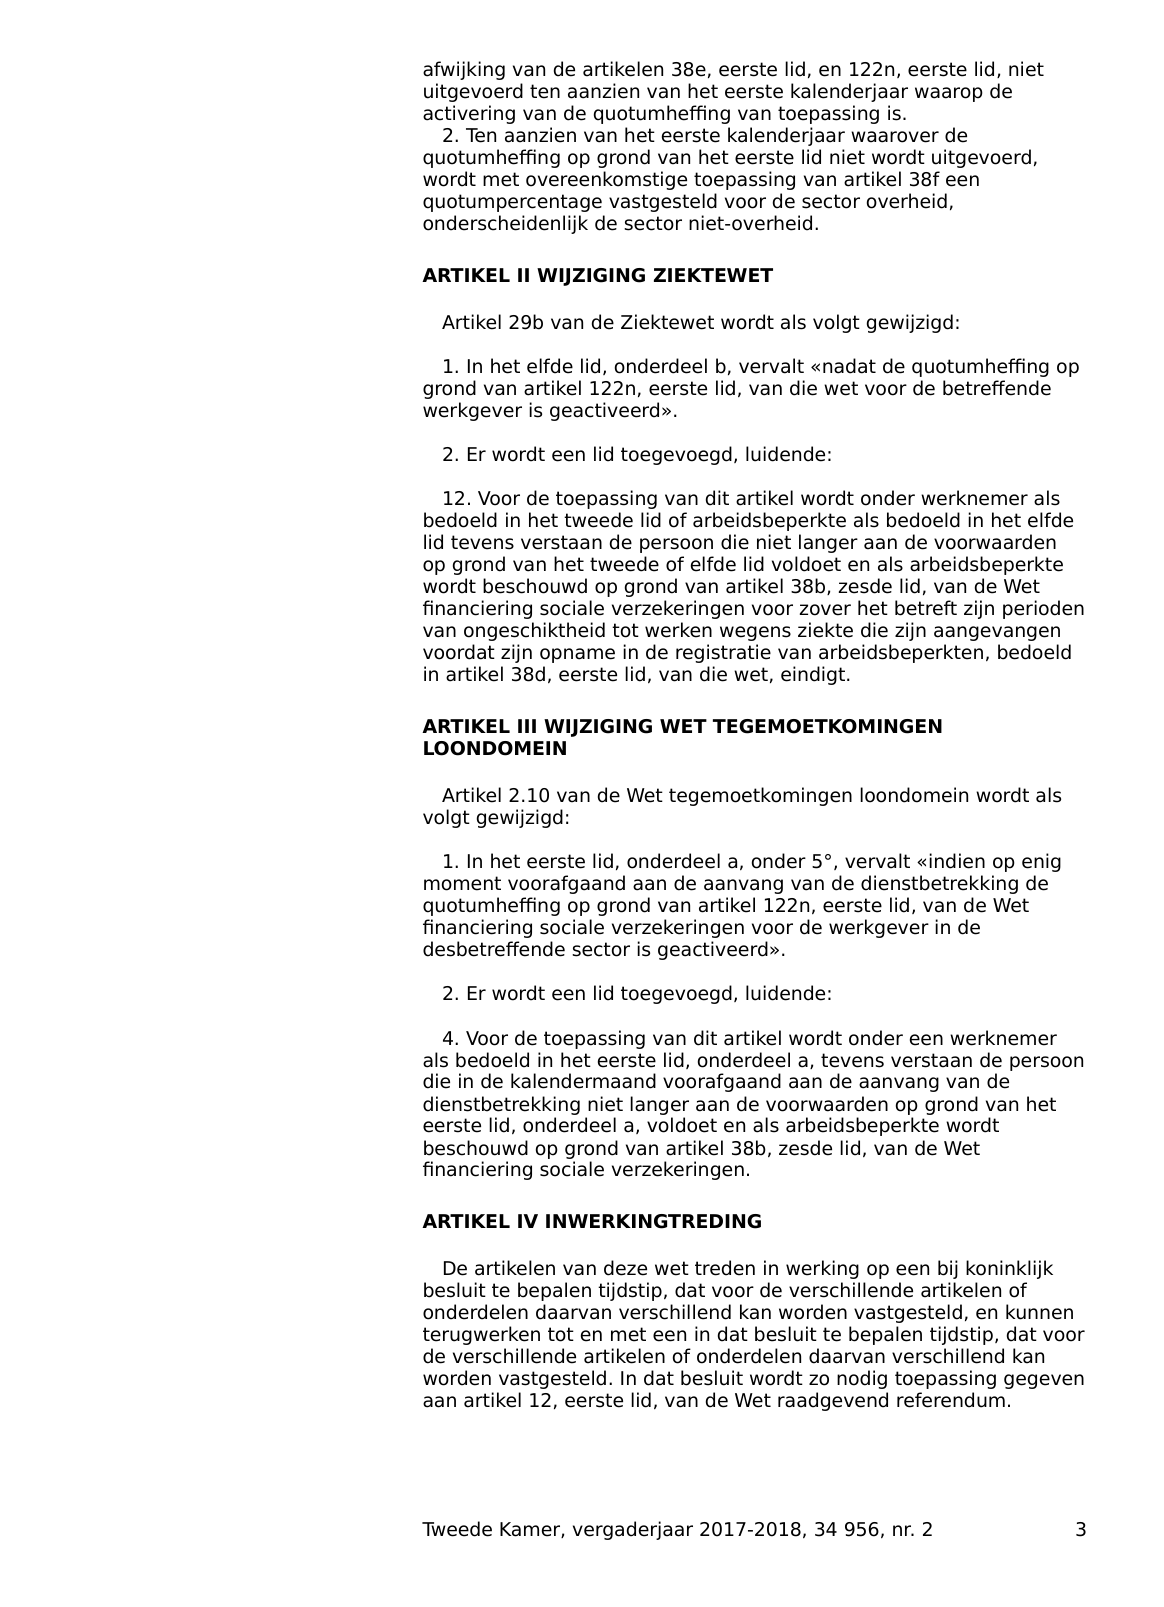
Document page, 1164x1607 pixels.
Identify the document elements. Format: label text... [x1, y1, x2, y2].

subtitle ARTIKEL IV INWERKINGTREDING [422, 1211, 1087, 1233]
text 2. Er wordt een lid toegevoegd, luidende: [422, 444, 1087, 466]
text 2. Er wordt een lid toegevoegd, luidende: [422, 983, 1087, 1005]
text afwijking van de artikelen 38e, eerste lid, en 122n, eerste lid, niet uitgevoerd ten aanzien van het eerste kalenderjaar waarop de activering van de quotumheffing van toepassing is. [422, 59, 1087, 125]
text 4. Voor de toepassing van dit artikel wordt onder een werknemer als bedoeld in het eerste lid, onderdeel a, tevens verstaan de persoon die in de kalendermaand voorafgaand aan de aanvang van de dienstbetrekking niet langer aan de voorwaarden op grond van het eerste lid, onderdeel a, voldoet en als arbeidsbeperkte wordt beschouwd op grond van artikel 38b, zesde lid, van de Wet financiering sociale verzekeringen. [422, 1027, 1087, 1181]
text 12. Voor de toepassing van dit artikel wordt onder werknemer als bedoeld in het tweede lid of arbeidsbeperkte als bedoeld in het elfde lid tevens verstaan de persoon die niet langer aan de voorwaarden op grond van het tweede of elfde lid voldoet en als arbeidsbeperkte wordt beschouwd op grond van artikel 38b, zesde lid, van de Wet financiering sociale verzekeringen voor zover het betreft zijn perioden van ongeschiktheid tot werken wegens ziekte die zijn aangevangen voordat zijn opname in de registratie van arbeidsbeperkten, bedoeld in artikel 38d, eerste lid, van die wet, eindigt. [422, 488, 1087, 686]
text 2. Ten aanzien van het eerste kalenderjaar waarover de quotumheffing op grond van het eerste lid niet wordt uitgevoerd, wordt met overeenkomstige toepassing van artikel 38f een quotumpercentage vastgesteld voor de sector overheid, onderscheidenlijk de sector niet-overheid. [422, 125, 1087, 235]
subtitle ARTIKEL II WIJZIGING ZIEKTEWET [422, 265, 1087, 287]
text Artikel 2.10 van de Wet tegemoetkomingen loondomein wordt als volgt gewijzigd: [422, 785, 1087, 829]
text 1. In het elfde lid, onderdeel b, vervalt «nadat de quotumheffing op grond van artikel 122n, eerste lid, van die wet voor de betreffende werkgever is geactiveerd». [422, 356, 1087, 422]
text De artikelen van deze wet treden in werking op een bij koninklijk besluit te bepalen tijdstip, dat voor de verschillende artikelen of onderdelen daarvan verschillend kan worden vastgesteld, en kunnen terugwerken tot en met een in dat besluit te bepalen tijdstip, dat voor de verschillende artikelen of onderdelen daarvan verschillend kan worden vastgesteld. In dat besluit wordt zo nodig toepassing gegeven aan artikel 12, eerste lid, van de Wet raadgevend referendum. [422, 1258, 1087, 1412]
text 1. In het eerste lid, onderdeel a, onder 5°, vervalt «indien op enig moment voorafgaand aan de aanvang van de dienstbetrekking de quotumheffing op grond van artikel 122n, eerste lid, van de Wet financiering sociale verzekeringen voor de werkgever in de desbetreffende sector is geactiveerd». [422, 851, 1087, 961]
subtitle ARTIKEL III WIJZIGING WET TEGEMOETKOMINGEN LOONDOMEIN [422, 716, 1087, 760]
text Artikel 29b van de Ziektewet wordt als volgt gewijzigd: [422, 312, 1087, 334]
